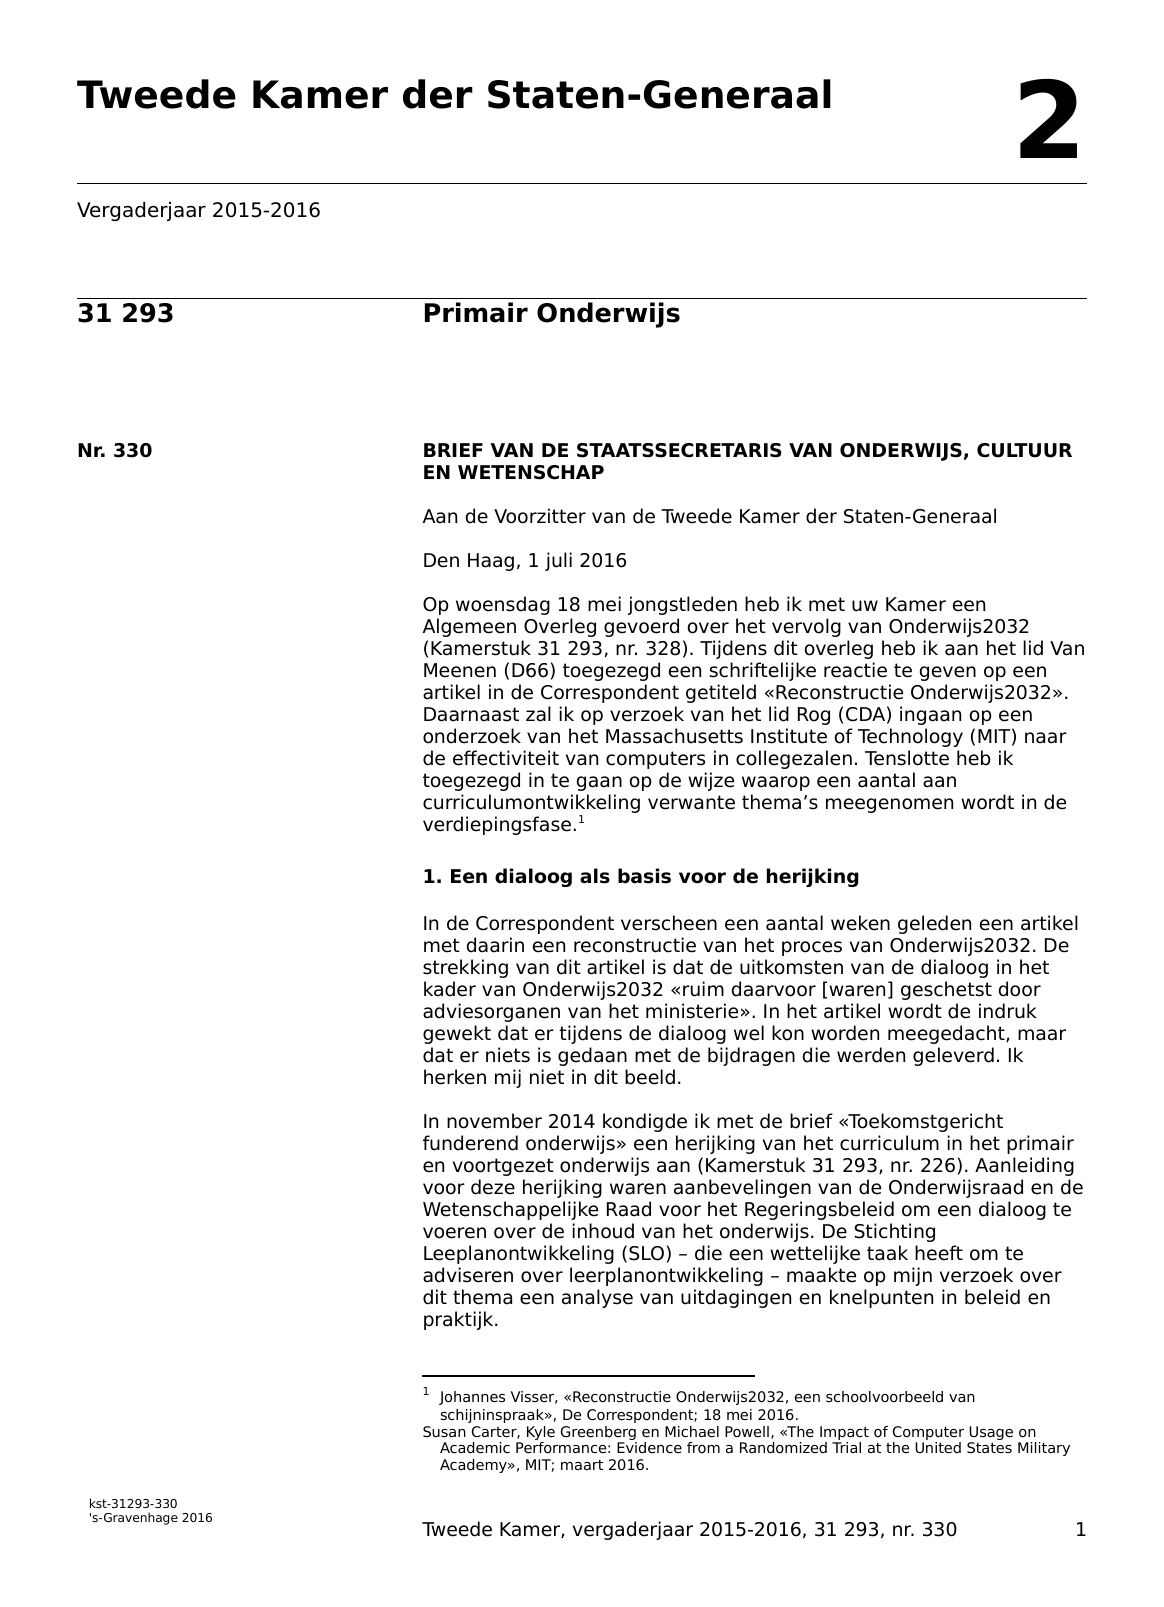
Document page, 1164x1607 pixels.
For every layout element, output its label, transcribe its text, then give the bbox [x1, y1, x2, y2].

subtitle 31 293 Primair Onderwijs [77, 299, 1087, 329]
text Susan Carter, Kyle Greenberg en Michael Powell, «The Impact of Computer Usage on Academic Performance: Evidence from a Randomized Trial at the United States Military Academy», MIT; maart 2016. [422, 1424, 1087, 1474]
subtitle Nr. 330 BRIEF VAN DE STAATSSECRETARIS VAN ONDERWIJS, CULTUUR EN WETENSCHAP [77, 440, 1087, 484]
text Johannes Visser, «Reconstructie Onderwijs2032, een schoolvoorbeeld van schijninspraak», De Correspondent; 18 mei 2016. [422, 1385, 1087, 1424]
text kst-31293-330 [88, 1497, 323, 1511]
text Op woensdag 18 mei jongstleden heb ik met uw Kamer een Algemeen Overleg gevoerd over het vervolg van Onderwijs2032 (Kamerstuk 31 293, nr. 328). Tijdens dit overleg heb ik aan het lid Van Meenen (D66) toegezegd een schriftelijke reactie te geven op een artikel in de Correspondent getiteld «Reconstructie Onderwijs2032». Daarnaast zal ik op verzoek van het lid Rog (CDA) ingaan op een onderzoek van het Massachusetts Institute of Technology (MIT) naar de effectiviteit van computers in collegezalen. Tenslotte heb ik toegezegd in te gaan op de wijze waarop een aantal aan curriculumontwikkeling verwante thema’s meegenomen wordt in de verdiepingsfase. [422, 594, 1087, 836]
text 's-Gravenhage 2016 [88, 1511, 323, 1525]
text Den Haag, 1 juli 2016 [422, 550, 1087, 572]
subtitle 1. Een dialoog als basis voor de herijking [422, 866, 1087, 888]
table_header 2 [886, 59, 1087, 183]
table_cell Vergaderjaar 2015-2016 [77, 184, 1087, 298]
text Aan de Voorzitter van de Tweede Kamer der Staten-Generaal [422, 506, 1087, 528]
table_header Tweede Kamer der Staten-Generaal [77, 59, 886, 183]
text In november 2014 kondigde ik met de brief «Toekomstgericht funderend onderwijs» een herijking van het curriculum in het primair en voortgezet onderwijs aan (Kamerstuk 31 293, nr. 226). Aanleiding voor deze herijking waren aanbevelingen van de Onderwijsraad en de Wetenschappelijke Raad voor het Regeringsbeleid om een dialoog te voeren over de inhoud van het onderwijs. De Stichting Leeplanontwikkeling (SLO) – die een wettelijke taak heeft om te adviseren over leerplanontwikkeling – maakte op mijn verzoek over dit thema een analyse van uitdagingen en knelpunten in beleid en praktijk. [422, 1111, 1087, 1331]
text In de Correspondent verscheen een aantal weken geleden een artikel met daarin een reconstructie van het proces van Onderwijs2032. De strekking van dit artikel is dat de uitkomsten van de dialoog in het kader van Onderwijs2032 «ruim daarvoor [waren] geschetst door adviesorganen van het ministerie». In het artikel wordt de indruk gewekt dat er tijdens de dialoog wel kon worden meegedacht, maar dat er niets is gedaan met de bijdragen die werden geleverd. Ik herken mij niet in dit beeld. [422, 913, 1087, 1089]
